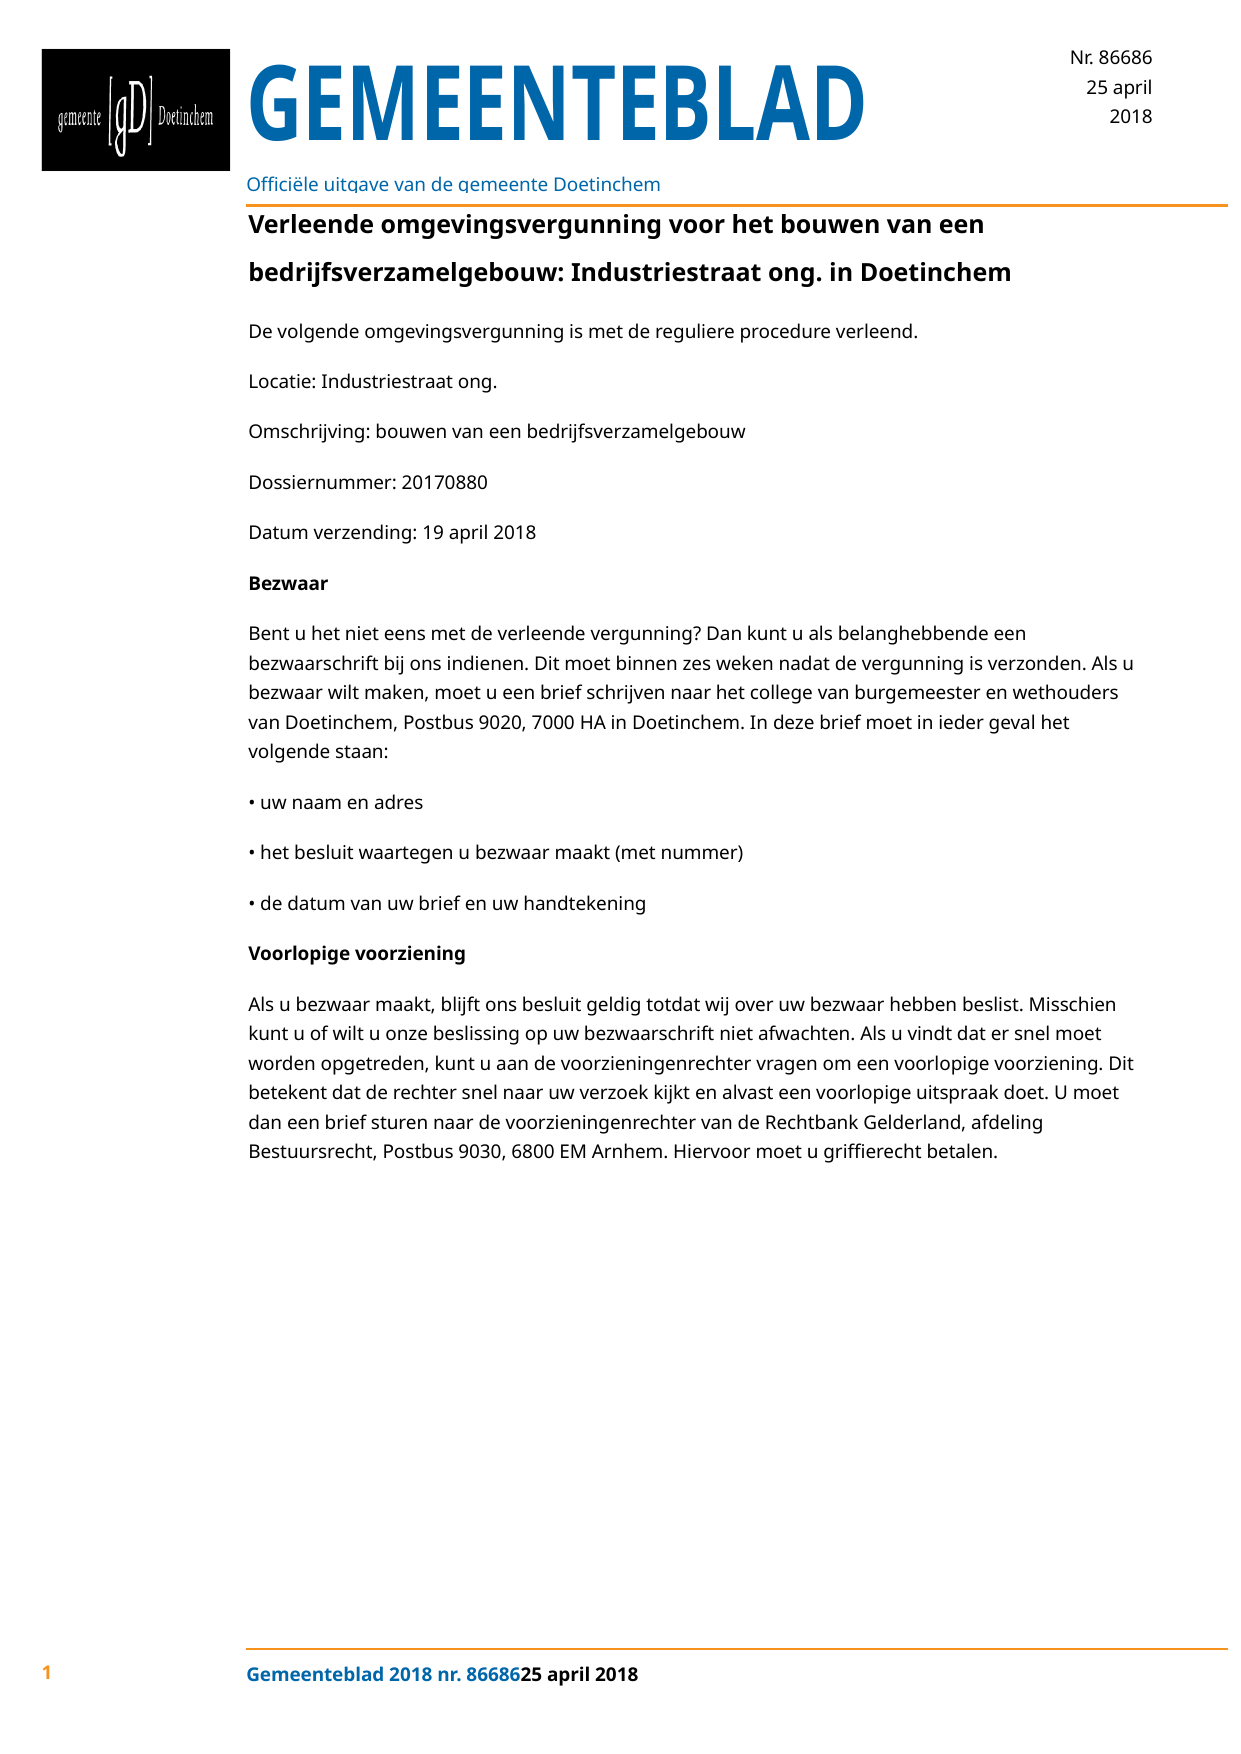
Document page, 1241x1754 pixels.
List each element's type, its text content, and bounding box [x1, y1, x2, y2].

text Bent u het niet eens met de verleende vergunning? Dan kunt u als belanghebbende een bezwaarschrift bij ons indienen. Dit moet binnen zes weken nadat de vergunning is verzonden. Als u bezwaar wilt maken, moet u een brief schrijven naar het college van burgemeester en wethouders van Doetinchem, Postbus 9020, 7000 HA in Doetinchem. In deze brief moet in ieder geval het volgende staan: [248, 620, 1152, 764]
text Bezwaar [248, 570, 1152, 596]
text Verleende omgevingsvergunning voor het bouwen van een bedrijfsverzamelgebouw: Industriestraat ong. in Doetinchem [248, 207, 1152, 288]
text Datum verzending: 19 april 2018 [248, 519, 1152, 545]
text • de datum van uw brief en uw handtekening [248, 890, 1152, 916]
text • uw naam en adres [248, 789, 1152, 815]
text Omschrijving: bouwen van een bedrijfsverzamelgebouw [248, 419, 1152, 444]
text De volgende omgevingsvergunning is met de reguliere procedure verleend. [248, 318, 1152, 344]
text Voorlopige voorziening [248, 940, 1152, 966]
picture [41, 47, 231, 172]
text Locatie: Industriestraat ong. [248, 368, 1152, 394]
text Als u bezwaar maakt, blijft ons besluit geldig totdat wij over uw bezwaar hebben beslist. Misschien kunt u of wilt u onze beslissing op uw bezwaarschrift niet afwachten. Als u vindt dat er snel moet worden opgetreden, kunt u aan de voorzieningenrechter vragen om een voorlopige voorziening. Dit betekent dat de rechter snel naar uw verzoek kijkt en alvast een voorlopige uitspraak doet. U moet dan een brief sturen naar de voorzieningenrechter van de Rechtbank Gelderland, afdeling Bestuursrecht, Postbus 9030, 6800 EM Arnhem. Hiervoor moet u griffierecht betalen. [248, 991, 1152, 1164]
text • het besluit waartegen u bezwaar maakt (met nummer) [248, 839, 1152, 865]
text Dossiernummer: 20170880 [248, 469, 1152, 495]
